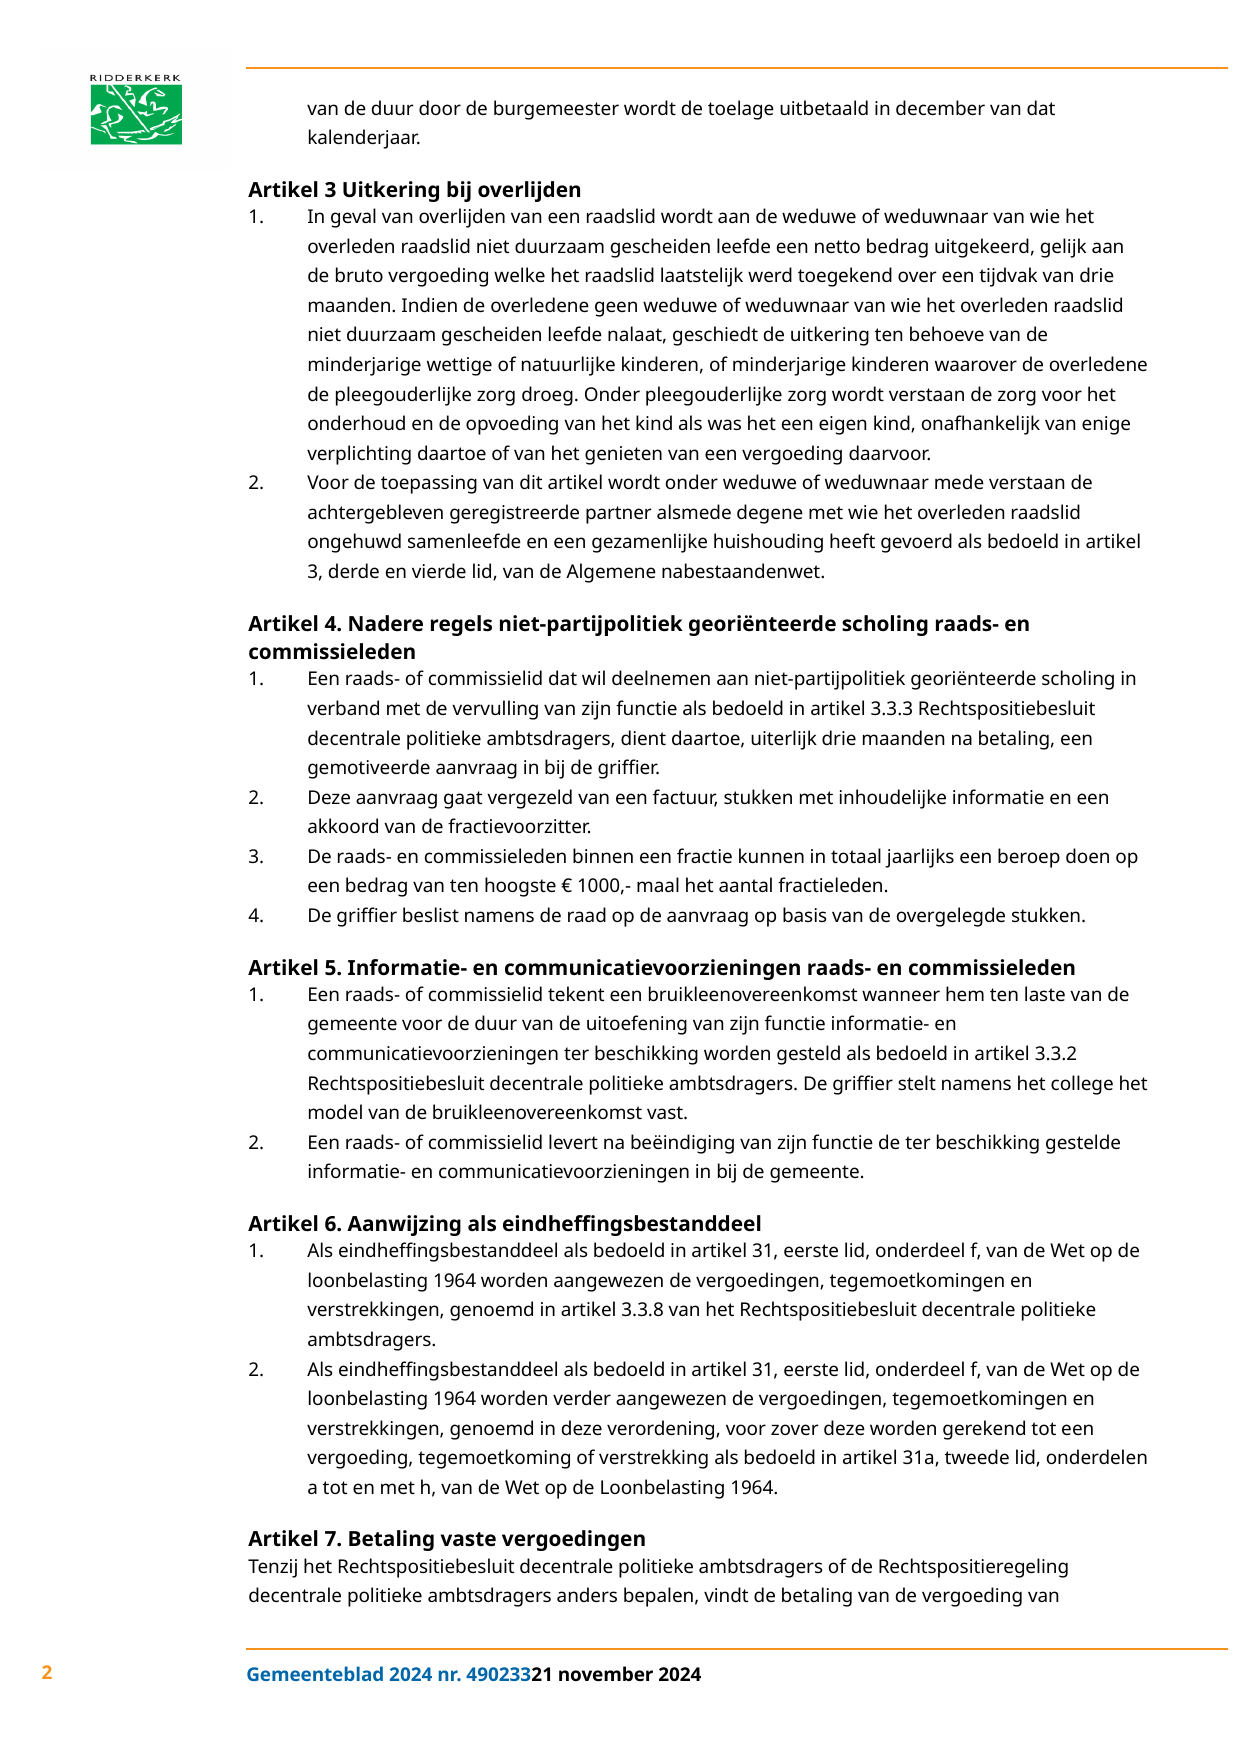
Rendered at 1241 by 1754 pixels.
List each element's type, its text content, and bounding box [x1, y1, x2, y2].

list De griffier beslist namens de raad op de aanvraag op basis van de overgelegde stukken. [248, 902, 1152, 928]
text Tenzij het Rechtspositiebesluit decentrale politieke ambtsdragers of de Rechtspositieregeling decentrale politieke ambtsdragers anders bepalen, vindt de betaling van de vergoeding van [248, 1553, 1152, 1608]
list Deze aanvraag gaat vergezeld van een factuur, stukken met inhoudelijke informatie en een akkoord van de fractievoorzitter. [248, 784, 1152, 839]
list De raads- en commissieleden binnen een fractie kunnen in totaal jaarlijks een beroep doen op een bedrag van ten hoogste € 1000,- maal het aantal fractieleden. [248, 843, 1152, 898]
list Een raads- of commissielid tekent een bruikleenovereenkomst wanneer hem ten laste van de gemeente voor de duur van de uitoefening van zijn functie informatie- en communicatievoorzieningen ter beschikking worden gesteld als bedoeld in artikel 3.3.2 Rechtspositiebesluit decentrale politieke ambtsdragers. De griffier stelt namens het college het model van de bruikleenovereenkomst vast. [248, 981, 1152, 1125]
list In geval van overlijden van een raadslid wordt aan de weduwe of weduwnaar van wie het overleden raadslid niet duurzaam gescheiden leefde een netto bedrag uitgekeerd, gelijk aan de bruto vergoeding welke het raadslid laatstelijk werd toegekend over een tijdvak van drie maanden. Indien de overledene geen weduwe of weduwnaar van wie het overleden raadslid niet duurzaam gescheiden leefde nalaat, geschiedt de uitkering ten behoeve van de minderjarige wettige of natuurlijke kinderen, of minderjarige kinderen waarover de overledene de pleegouderlijke zorg droeg. Onder pleegouderlijke zorg wordt verstaan de zorg voor het onderhoud en de opvoeding van het kind als was het een eigen kind, onafhankelijk van enige verplichting daartoe of van het genieten van een vergoeding daarvoor. [248, 203, 1152, 466]
list Voor de toepassing van dit artikel wordt onder weduwe of weduwnaar mede verstaan de achtergebleven geregistreerde partner alsmede degene met wie het overleden raadslid ongehuwd samenleefde en een gezamenlijke huishouding heeft gevoerd als bedoeld in artikel 3, derde en vierde lid, van de Algemene nabestaandenwet. [248, 469, 1152, 584]
text Artikel 5. Informatie- en communicatievoorzieningen raads- en commissieleden [248, 953, 1152, 981]
text Artikel 7. Betaling vaste vergoedingen [248, 1524, 1152, 1553]
list Een raads- of commissielid dat wil deelnemen aan niet-partijpolitiek georiënteerde scholing in verband met de vervulling van zijn functie als bedoeld in artikel 3.3.3 Rechtspositiebesluit decentrale politieke ambtsdragers, dient daartoe, uiterlijk drie maanden na betaling, een gemotiveerde aanvraag in bij de griffier. [248, 666, 1152, 780]
text Artikel 3 Uitkering bij overlijden [248, 175, 1152, 203]
list van de duur door de burgemeester wordt de toelage uitbetaald in december van dat kalenderjaar. [248, 95, 1152, 150]
list Als eindheffingsbestanddeel als bedoeld in artikel 31, eerste lid, onderdeel f, van de Wet op de loonbelasting 1964 worden aangewezen de vergoedingen, tegemoetkomingen en verstrekkingen, genoemd in artikel 3.3.8 van het Rechtspositiebesluit decentrale politieke ambtsdragers. [248, 1237, 1152, 1352]
text Artikel 4. Nadere regels niet-partijpolitiek georiënteerde scholing raads- en commissieleden [248, 609, 1152, 666]
text Artikel 6. Aanwijzing als eindheffingsbestanddeel [248, 1209, 1152, 1237]
list Een raads- of commissielid levert na beëindiging van zijn functie de ter beschikking gestelde informatie- en communicatievoorzieningen in bij de gemeente. [248, 1129, 1152, 1184]
list Als eindheffingsbestanddeel als bedoeld in artikel 31, eerste lid, onderdeel f, van de Wet op de loonbelasting 1964 worden verder aangewezen de vergoedingen, tegemoetkomingen en verstrekkingen, genoemd in deze verordening, voor zover deze worden gerekend tot een vergoeding, tegemoetkoming of verstrekking als bedoeld in artikel 31a, tweede lid, onderdelen a tot en met h, van de Wet op de Loonbelasting 1964. [248, 1356, 1152, 1500]
picture [41, 47, 231, 172]
